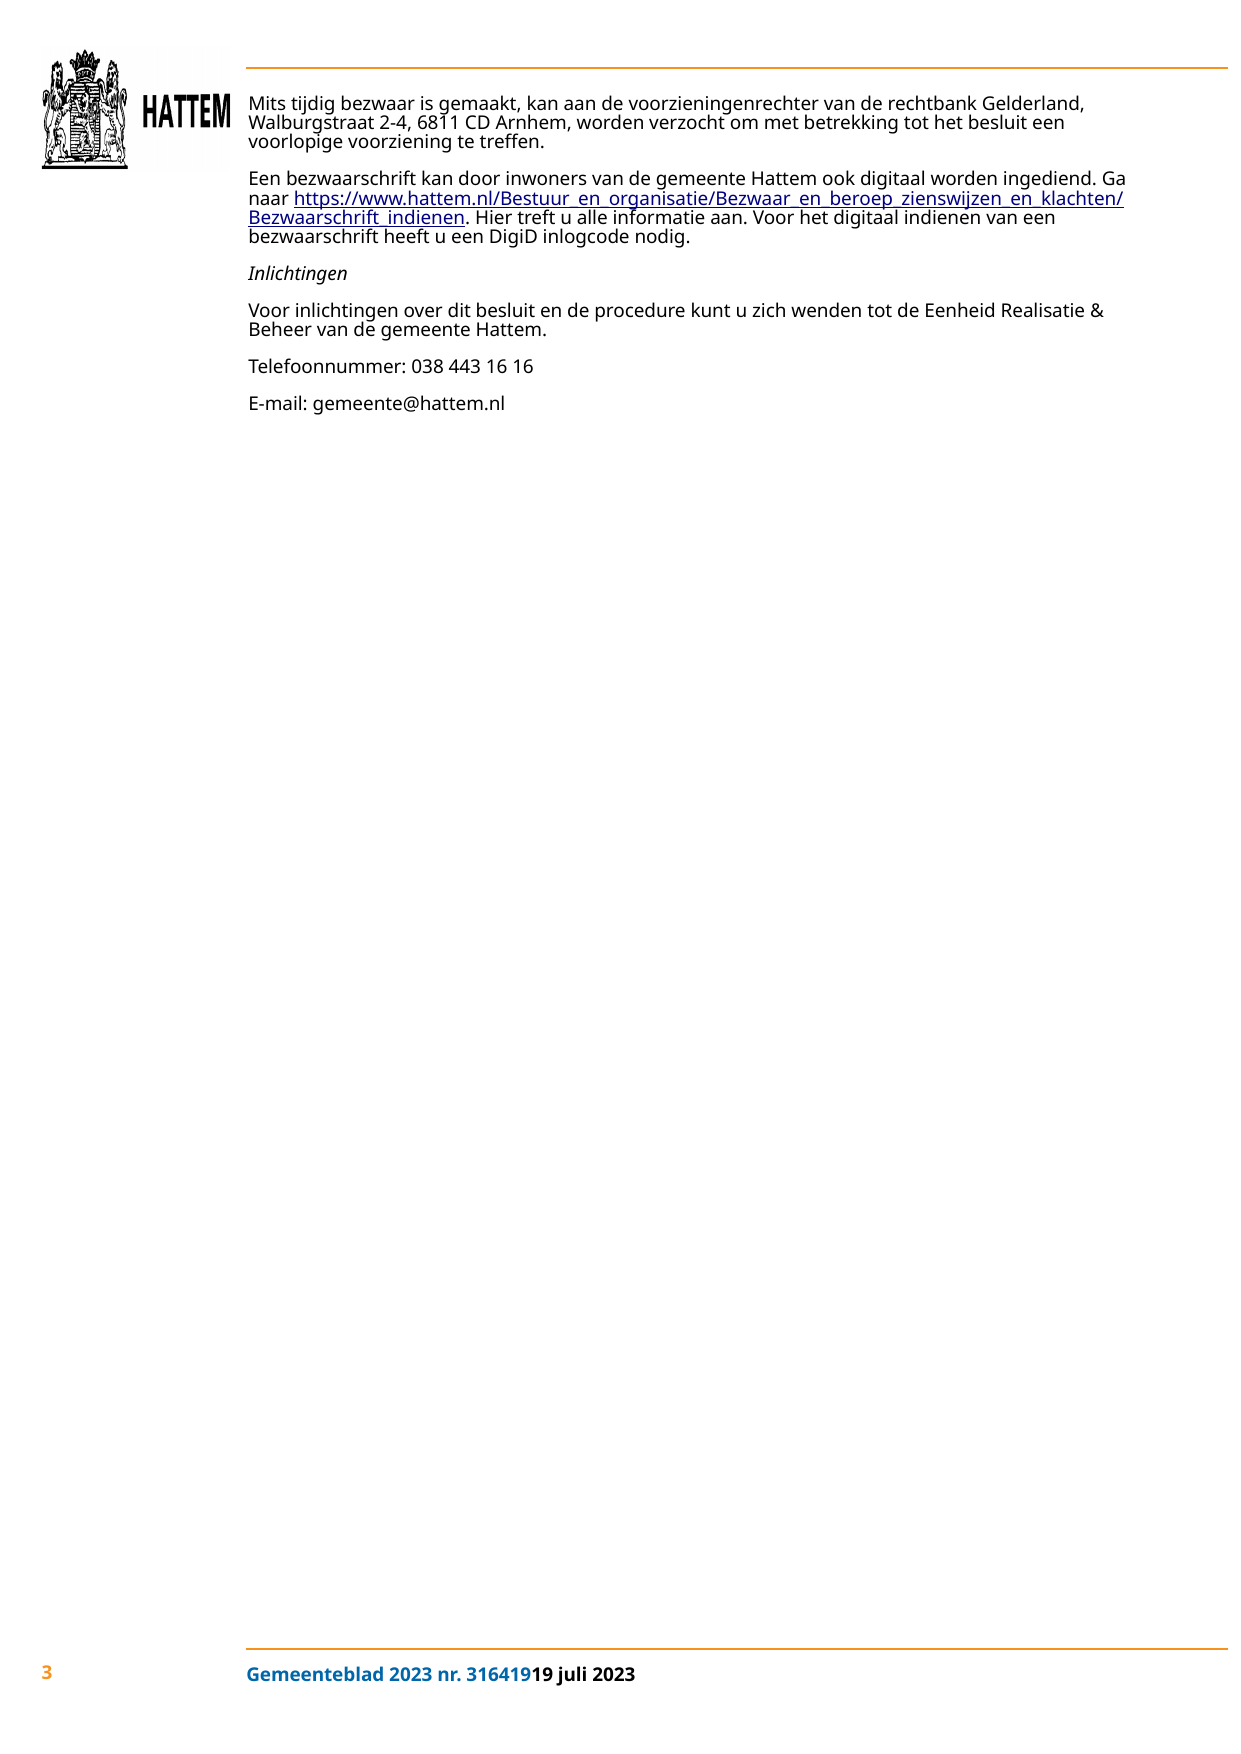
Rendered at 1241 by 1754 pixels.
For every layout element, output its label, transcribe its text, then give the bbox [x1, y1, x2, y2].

text Voor inlichtingen over dit besluit en de procedure kunt u zich wenden tot de Eenheid Realisatie & Beheer van de gemeente Hattem. [248, 302, 1152, 341]
text E-mail: gemeente@hattem.nl [248, 395, 1152, 414]
text Inlichtingen [248, 265, 1152, 284]
text Mits tijdig bezwaar is gemaakt, kan aan de voorzieningenrechter van de rechtbank Gelderland, Walburgstraat 2-4, 6811 CD Arnhem, worden verzocht om met betrekking tot het besluit een voorlopige voorziening te treffen. [248, 95, 1152, 153]
picture [41, 47, 231, 172]
text Een bezwaarschrift kan door inwoners van de gemeente Hattem ook digitaal worden ingediend. Ga naar https://www.hattem.nl/Bestuur_en_organisatie/Bezwaar_en_beroep_zienswijzen_en_klachten/Bezwaarschrift_indienen. Hier treft u alle informatie aan. Voor het digitaal indienen van een bezwaarschrift heeft u een DigiD inlogcode nodig. [248, 170, 1152, 247]
text Telefoonnummer: 038 443 16 16 [248, 358, 1152, 378]
